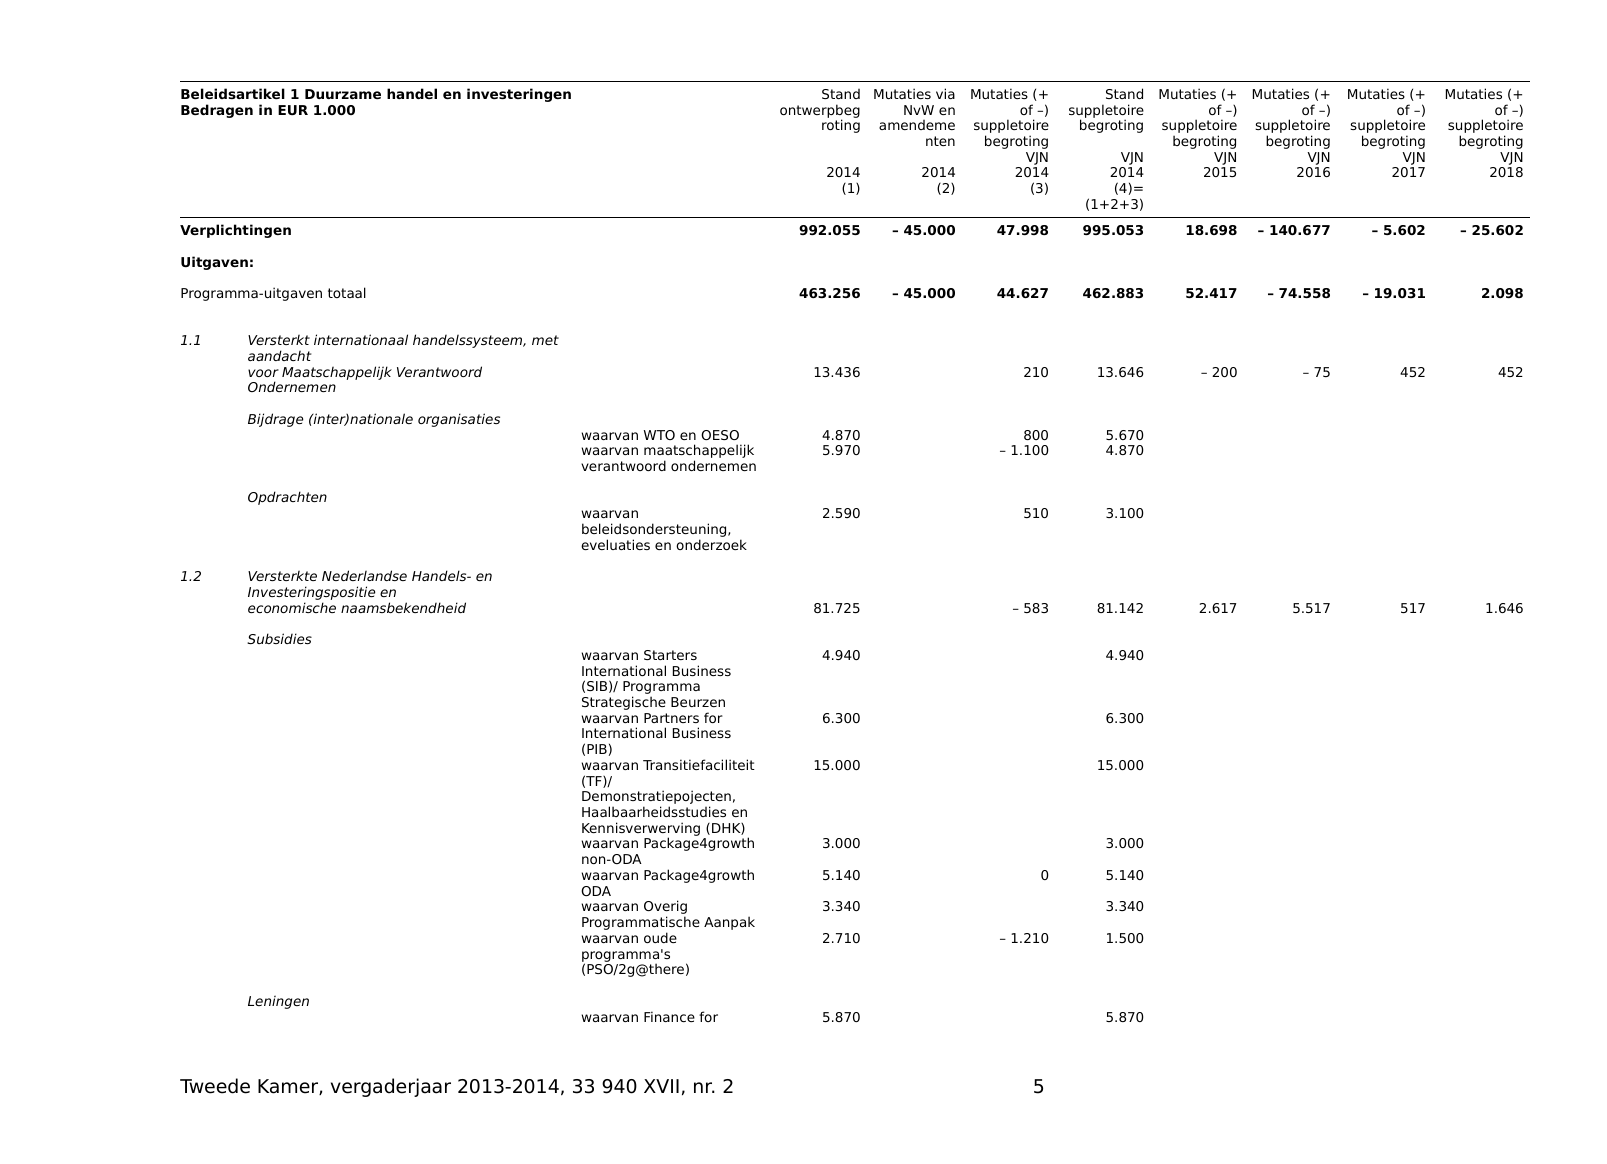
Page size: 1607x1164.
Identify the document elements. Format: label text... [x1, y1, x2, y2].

table_cell [1432, 632, 1529, 648]
table_cell [1432, 899, 1529, 931]
table_cell [1243, 711, 1337, 758]
table_cell [1337, 553, 1432, 569]
table_cell – 75 [1243, 365, 1337, 396]
table_cell [773, 317, 866, 333]
table_cell [575, 165, 773, 181]
table_cell [1150, 270, 1243, 286]
table_cell 2014 [1055, 165, 1150, 181]
table_cell [1243, 931, 1337, 978]
table_cell [180, 553, 241, 569]
table_cell [1150, 396, 1243, 412]
table_cell [241, 616, 575, 632]
table_cell [1243, 868, 1337, 899]
table_cell [866, 632, 961, 648]
table_cell 992.055 [773, 218, 866, 239]
table_cell waarvan Overig Programmatische Aanpak [575, 899, 773, 931]
table_cell [575, 412, 773, 427]
table_cell 4.870 [773, 428, 866, 443]
table_cell [241, 931, 575, 978]
table_cell [1337, 758, 1432, 836]
table_cell VJN [1150, 150, 1243, 165]
table_cell [1150, 412, 1243, 427]
table_cell [961, 899, 1055, 931]
table_cell [1150, 239, 1243, 254]
table_cell 5.970 [773, 443, 866, 474]
table_cell [773, 302, 866, 317]
table_cell [1337, 239, 1432, 254]
table_cell 5.140 [773, 868, 866, 899]
table_cell Leningen [241, 994, 575, 1009]
table_cell [1243, 553, 1337, 569]
table_cell waarvan Transitiefaciliteit (TF)/ Demonstratiepojecten, Haalbaarheidsstudies en Kennisverwerving (DHK) [575, 758, 773, 836]
table_header Stand ontwerpbegroting [773, 82, 866, 149]
table_cell [1243, 899, 1337, 931]
table_cell [575, 978, 773, 994]
table_cell [773, 333, 866, 364]
table_cell [961, 1009, 1055, 1025]
table_cell [961, 254, 1055, 270]
table_cell [180, 302, 241, 317]
table_cell – 200 [1150, 365, 1243, 396]
table_cell [1337, 648, 1432, 711]
table_cell [961, 978, 1055, 994]
table_cell [866, 428, 961, 443]
table_cell [180, 443, 241, 474]
table_cell [180, 994, 241, 1009]
table_cell [773, 239, 866, 254]
table_cell Subsidies [241, 632, 575, 648]
table_cell 6.300 [1055, 711, 1150, 758]
table_cell [1432, 994, 1529, 1009]
table_cell 517 [1337, 600, 1432, 616]
table_cell [241, 165, 575, 181]
table_cell [961, 270, 1055, 286]
table_cell (1) [773, 181, 866, 217]
table_cell [866, 239, 961, 254]
table_cell – 1.100 [961, 443, 1055, 474]
table_cell [1150, 711, 1243, 758]
table_cell – 140.677 [1243, 218, 1337, 239]
table_header Beleidsartikel 1 Duurzame handel en investeringen Bedragen in EUR 1.000 [180, 82, 575, 149]
table_cell [1432, 648, 1529, 711]
table_cell [866, 490, 961, 506]
table_cell [1150, 632, 1243, 648]
table_cell [1337, 443, 1432, 474]
table_cell – 45.000 [866, 286, 961, 302]
table_cell waarvan Package4growth ODA [575, 868, 773, 899]
table_cell [773, 978, 866, 994]
table_cell [1150, 428, 1243, 443]
table_cell [1150, 569, 1243, 600]
table_cell waarvan Finance for [575, 1009, 773, 1025]
table_cell [1055, 616, 1150, 632]
table_cell waarvan beleidsondersteuning, eveluaties en onderzoek [575, 506, 773, 553]
table_cell [866, 648, 961, 711]
table_cell [1055, 239, 1150, 254]
table_cell [961, 490, 1055, 506]
table_cell [1243, 181, 1337, 217]
table_cell [1243, 1009, 1337, 1025]
table_cell [241, 711, 575, 758]
table_cell [241, 396, 575, 412]
table_cell [1243, 254, 1337, 270]
table_cell [1243, 506, 1337, 553]
table_header Mutaties (+ of –) suppletoire begroting [1337, 82, 1432, 149]
table_cell [180, 506, 241, 553]
table_cell waarvan WTO en OESO [575, 428, 773, 443]
table_cell [866, 365, 961, 396]
table_cell [1432, 254, 1529, 270]
table_cell [1243, 302, 1337, 317]
table_cell Versterkt internationaal handelssysteem, met aandacht [241, 333, 575, 364]
table_cell 5.870 [1055, 1009, 1150, 1025]
table_cell 3.000 [1055, 836, 1150, 868]
table_cell [1337, 302, 1432, 317]
table_cell [1432, 239, 1529, 254]
table_cell 2017 [1337, 165, 1432, 181]
table_cell [575, 150, 773, 165]
table_cell waarvan Partners for International Business (PIB) [575, 711, 773, 758]
table_cell – 1.210 [961, 931, 1055, 978]
table_cell [1150, 553, 1243, 569]
table_cell [773, 994, 866, 1009]
table_header Mutaties via NvW en amendementen [866, 82, 961, 149]
table_cell Programma-uitgaven totaal [180, 286, 575, 302]
table_cell [180, 600, 241, 616]
table_cell [1432, 412, 1529, 427]
table_cell [1150, 181, 1243, 217]
table_cell [1337, 270, 1432, 286]
table_cell 2.098 [1432, 286, 1529, 302]
table_cell 5.670 [1055, 428, 1150, 443]
table_cell [1055, 317, 1150, 333]
table_cell 1.1 [180, 333, 241, 364]
table_header Stand suppletoire begroting [1055, 82, 1150, 149]
table_cell [773, 553, 866, 569]
table_header Mutaties (+ of –) suppletoire begroting [961, 82, 1055, 149]
table_cell [1150, 899, 1243, 931]
table_cell [866, 1009, 961, 1025]
table_cell [1150, 254, 1243, 270]
table_cell 1.646 [1432, 600, 1529, 616]
table_cell 2016 [1243, 165, 1337, 181]
table_cell [1150, 994, 1243, 1009]
table_cell [1243, 632, 1337, 648]
table_cell [575, 317, 773, 333]
table_cell 2.710 [773, 931, 866, 978]
table_cell [1150, 836, 1243, 868]
table_cell [866, 254, 961, 270]
table_cell [1243, 490, 1337, 506]
table_cell [241, 648, 575, 711]
table_cell [1150, 490, 1243, 506]
table_cell waarvan maatschappelijk verantwoord ondernemen [575, 443, 773, 474]
table_cell [575, 994, 773, 1009]
table_cell [1055, 553, 1150, 569]
table_cell VJN [1337, 150, 1432, 165]
table_cell – 5.602 [1337, 218, 1432, 239]
table_cell 452 [1337, 365, 1432, 396]
table_cell [1432, 569, 1529, 600]
table_cell [866, 931, 961, 978]
table_cell [866, 569, 961, 600]
table_cell [961, 317, 1055, 333]
table_cell [1150, 1009, 1243, 1025]
table_cell [961, 994, 1055, 1009]
table_cell [180, 396, 241, 412]
table_cell waarvan Package4growth non-ODA [575, 836, 773, 868]
table_cell voor Maatschappelijk Verantwoord Ondernemen [241, 365, 575, 396]
table_cell [1337, 569, 1432, 600]
table_cell [1337, 632, 1432, 648]
table_cell Versterkte Nederlandse Handels- en Investeringspositie en [241, 569, 575, 600]
table_cell 81.142 [1055, 600, 1150, 616]
table_cell [1243, 758, 1337, 836]
table_cell [773, 254, 866, 270]
table_cell [1150, 333, 1243, 364]
table_cell [1337, 396, 1432, 412]
table_cell [575, 181, 773, 217]
table_cell [180, 1009, 241, 1025]
table_cell 3.340 [1055, 899, 1150, 931]
table_cell [575, 600, 773, 616]
table_cell [961, 569, 1055, 600]
table_cell [961, 758, 1055, 836]
table_cell 800 [961, 428, 1055, 443]
table_cell [241, 978, 575, 994]
table_cell [1337, 868, 1432, 899]
table_cell [1243, 978, 1337, 994]
table_cell [180, 150, 241, 165]
table_cell [1432, 490, 1529, 506]
table_cell [180, 270, 241, 286]
table_cell [180, 836, 241, 868]
table_cell – 74.558 [1243, 286, 1337, 302]
table_cell [180, 931, 241, 978]
table_cell [1337, 836, 1432, 868]
table_cell [241, 758, 575, 836]
table_cell (2) [866, 181, 961, 217]
table_cell [241, 553, 575, 569]
table_cell [866, 868, 961, 899]
table_cell [1337, 317, 1432, 333]
table_cell [180, 239, 241, 254]
table_cell [961, 412, 1055, 427]
table_cell [866, 150, 961, 165]
table_cell [575, 254, 773, 270]
table_cell [773, 270, 866, 286]
table_cell [1150, 758, 1243, 836]
table_cell [1337, 978, 1432, 994]
table_cell [1337, 899, 1432, 931]
table_cell [1243, 396, 1337, 412]
table_cell 0 [961, 868, 1055, 899]
table_cell [961, 475, 1055, 490]
table_cell [180, 428, 241, 443]
table_cell [1243, 475, 1337, 490]
table_cell 6.300 [773, 711, 866, 758]
table_cell [773, 396, 866, 412]
table_cell [1337, 490, 1432, 506]
table_cell [575, 270, 773, 286]
table_cell 4.940 [773, 648, 866, 711]
table_cell [1150, 317, 1243, 333]
table_cell [1432, 836, 1529, 868]
table_header Mutaties (+ of –) suppletoire begroting [1243, 82, 1337, 149]
table_cell [961, 239, 1055, 254]
table_cell [1243, 836, 1337, 868]
table_cell [866, 994, 961, 1009]
table_cell [866, 600, 961, 616]
table_cell Verplichtingen [180, 218, 575, 239]
table_cell 1.2 [180, 569, 241, 600]
table_cell [1432, 506, 1529, 553]
table_cell [961, 333, 1055, 364]
table_cell [1150, 443, 1243, 474]
table_cell [1055, 302, 1150, 317]
table_cell [866, 270, 961, 286]
table_cell 2015 [1150, 165, 1243, 181]
table_cell [1243, 239, 1337, 254]
table_cell [773, 150, 866, 165]
table_cell – 25.602 [1432, 218, 1529, 239]
table_cell [866, 333, 961, 364]
table_cell [1243, 569, 1337, 600]
table_cell Opdrachten [241, 490, 575, 506]
table_cell [866, 396, 961, 412]
table_cell economische naamsbekendheid [241, 600, 575, 616]
table_cell [180, 711, 241, 758]
table_cell [180, 317, 241, 333]
table_cell 13.646 [1055, 365, 1150, 396]
table_cell [1055, 333, 1150, 364]
table_cell 463.256 [773, 286, 866, 302]
table_cell 4.940 [1055, 648, 1150, 711]
table_cell [1337, 254, 1432, 270]
table_cell Uitgaven: [180, 254, 575, 270]
table_cell [1150, 302, 1243, 317]
table_cell [1243, 317, 1337, 333]
table_cell 3.340 [773, 899, 866, 931]
table_cell [241, 899, 575, 931]
table_cell [1243, 616, 1337, 632]
table_cell [1150, 868, 1243, 899]
table_cell 2.617 [1150, 600, 1243, 616]
table_cell [180, 978, 241, 994]
table_cell [961, 632, 1055, 648]
table_cell [180, 648, 241, 711]
table_cell [241, 1009, 575, 1025]
table_cell [1432, 443, 1529, 474]
table_cell [1055, 490, 1150, 506]
table_cell VJN [1243, 150, 1337, 165]
table_cell [180, 165, 241, 181]
table_cell 13.436 [773, 365, 866, 396]
table_cell [1055, 270, 1150, 286]
table_cell [1055, 632, 1150, 648]
table_cell [1243, 428, 1337, 443]
table_cell [575, 286, 773, 302]
table_header [575, 82, 773, 149]
table_cell [1432, 317, 1529, 333]
table_cell [241, 868, 575, 899]
table_cell [1432, 553, 1529, 569]
table_cell 510 [961, 506, 1055, 553]
table_cell – 19.031 [1337, 286, 1432, 302]
table_cell [1337, 931, 1432, 978]
table_cell [866, 616, 961, 632]
table_cell [1055, 978, 1150, 994]
table_cell [180, 758, 241, 836]
table_cell VJN [961, 150, 1055, 165]
table_cell [180, 475, 241, 490]
table_cell [1150, 616, 1243, 632]
table_cell [961, 648, 1055, 711]
table_header Mutaties (+ of –) suppletoire begroting [1432, 82, 1529, 149]
table_cell [1432, 978, 1529, 994]
table_cell 210 [961, 365, 1055, 396]
table_cell 5.870 [773, 1009, 866, 1025]
table_cell [1337, 616, 1432, 632]
table_cell [241, 428, 575, 443]
table_cell [180, 181, 241, 217]
table_cell 3.000 [773, 836, 866, 868]
table_cell [1432, 181, 1529, 217]
table_cell [1432, 1009, 1529, 1025]
table_cell [1337, 181, 1432, 217]
table_cell [1055, 994, 1150, 1009]
table_cell [1432, 396, 1529, 412]
table_cell 462.883 [1055, 286, 1150, 302]
table_cell [180, 632, 241, 648]
table_cell [1432, 711, 1529, 758]
table_cell [575, 396, 773, 412]
table_cell VJN [1055, 150, 1150, 165]
table_cell 995.053 [1055, 218, 1150, 239]
table_cell [1150, 475, 1243, 490]
table_cell [866, 317, 961, 333]
table_cell [575, 302, 773, 317]
table_cell [1432, 616, 1529, 632]
table_cell 44.627 [961, 286, 1055, 302]
table_cell [1243, 994, 1337, 1009]
table_cell 1.500 [1055, 931, 1150, 978]
table_cell [773, 412, 866, 427]
table_cell VJN [1432, 150, 1529, 165]
table_cell [773, 616, 866, 632]
table_cell [1243, 648, 1337, 711]
table_cell [773, 569, 866, 600]
table_cell [575, 616, 773, 632]
table_cell [180, 899, 241, 931]
table_cell [961, 396, 1055, 412]
table_cell 2014 [961, 165, 1055, 181]
table_cell waarvan Starters International Business (SIB)/ Programma Strategische Beurzen [575, 648, 773, 711]
table_cell [961, 553, 1055, 569]
table_cell [1243, 412, 1337, 427]
table_cell [1337, 412, 1432, 427]
table_cell [1150, 506, 1243, 553]
table_cell (4)= (1+2+3) [1055, 181, 1150, 217]
table_cell 15.000 [1055, 758, 1150, 836]
table_cell [1150, 978, 1243, 994]
table_cell [241, 475, 575, 490]
table_cell [866, 302, 961, 317]
table_cell [1055, 396, 1150, 412]
table_cell [1432, 758, 1529, 836]
table_cell Bijdrage (inter)nationale organisaties [241, 412, 575, 427]
table_cell [866, 412, 961, 427]
table_cell [575, 333, 773, 364]
table_cell 5.517 [1243, 600, 1337, 616]
table_cell [575, 365, 773, 396]
table_cell [180, 868, 241, 899]
table_cell [866, 899, 961, 931]
table_cell [1150, 648, 1243, 711]
table_cell 2014 [866, 165, 961, 181]
table_cell [575, 239, 773, 254]
table_cell [1055, 254, 1150, 270]
table_cell [866, 836, 961, 868]
table_cell [180, 412, 241, 427]
table_cell [866, 978, 961, 994]
table_cell [575, 218, 773, 239]
table_cell [1432, 270, 1529, 286]
table_cell [1337, 506, 1432, 553]
table_cell [1432, 333, 1529, 364]
table_cell [961, 836, 1055, 868]
table_cell [241, 239, 575, 254]
table_cell [575, 553, 773, 569]
table_cell [1055, 569, 1150, 600]
table_cell [1432, 475, 1529, 490]
table_cell [575, 569, 773, 600]
table_cell [866, 711, 961, 758]
table_cell [1243, 270, 1337, 286]
table_cell [773, 632, 866, 648]
table_cell 2018 [1432, 165, 1529, 181]
table_cell 81.725 [773, 600, 866, 616]
table_cell [1337, 994, 1432, 1009]
table_cell [1432, 302, 1529, 317]
table_cell waarvan oude programma's (PSO/2g@there) [575, 931, 773, 978]
table_cell [866, 475, 961, 490]
table_cell 47.998 [961, 218, 1055, 239]
table_cell – 45.000 [866, 218, 961, 239]
table_cell 3.100 [1055, 506, 1150, 553]
table_cell [241, 270, 575, 286]
table_cell [1337, 475, 1432, 490]
table_cell [773, 475, 866, 490]
table_cell [1243, 333, 1337, 364]
table_cell 2.590 [773, 506, 866, 553]
table_header Mutaties (+ of –) suppletoire begroting [1150, 82, 1243, 149]
table_cell [1055, 475, 1150, 490]
table_cell [866, 443, 961, 474]
table_cell [241, 836, 575, 868]
table_cell [1055, 412, 1150, 427]
table_cell [1150, 931, 1243, 978]
table_cell [1337, 333, 1432, 364]
table_cell [866, 553, 961, 569]
table_cell [866, 506, 961, 553]
table_cell [575, 490, 773, 506]
table_cell 2014 [773, 165, 866, 181]
table_cell 15.000 [773, 758, 866, 836]
table_cell [241, 443, 575, 474]
table_cell 5.140 [1055, 868, 1150, 899]
table_cell 4.870 [1055, 443, 1150, 474]
table_cell [773, 490, 866, 506]
table_cell [241, 317, 575, 333]
table_cell [961, 616, 1055, 632]
table_cell [1337, 428, 1432, 443]
table_cell [180, 365, 241, 396]
table_cell [241, 181, 575, 217]
table_cell (3) [961, 181, 1055, 217]
table_cell [1432, 868, 1529, 899]
table_cell [180, 616, 241, 632]
table_cell 452 [1432, 365, 1529, 396]
table_cell [1432, 931, 1529, 978]
table_cell [241, 150, 575, 165]
table_cell [1337, 1009, 1432, 1025]
table_cell – 583 [961, 600, 1055, 616]
table_cell [1243, 443, 1337, 474]
table_cell 18.698 [1150, 218, 1243, 239]
table_cell 52.417 [1150, 286, 1243, 302]
table_cell [1337, 711, 1432, 758]
table_cell [241, 302, 575, 317]
table_cell [961, 711, 1055, 758]
table_cell [1432, 428, 1529, 443]
table_cell [961, 302, 1055, 317]
table_cell [241, 506, 575, 553]
table_cell [575, 475, 773, 490]
table_cell [575, 632, 773, 648]
table_cell [180, 490, 241, 506]
table_cell [866, 758, 961, 836]
